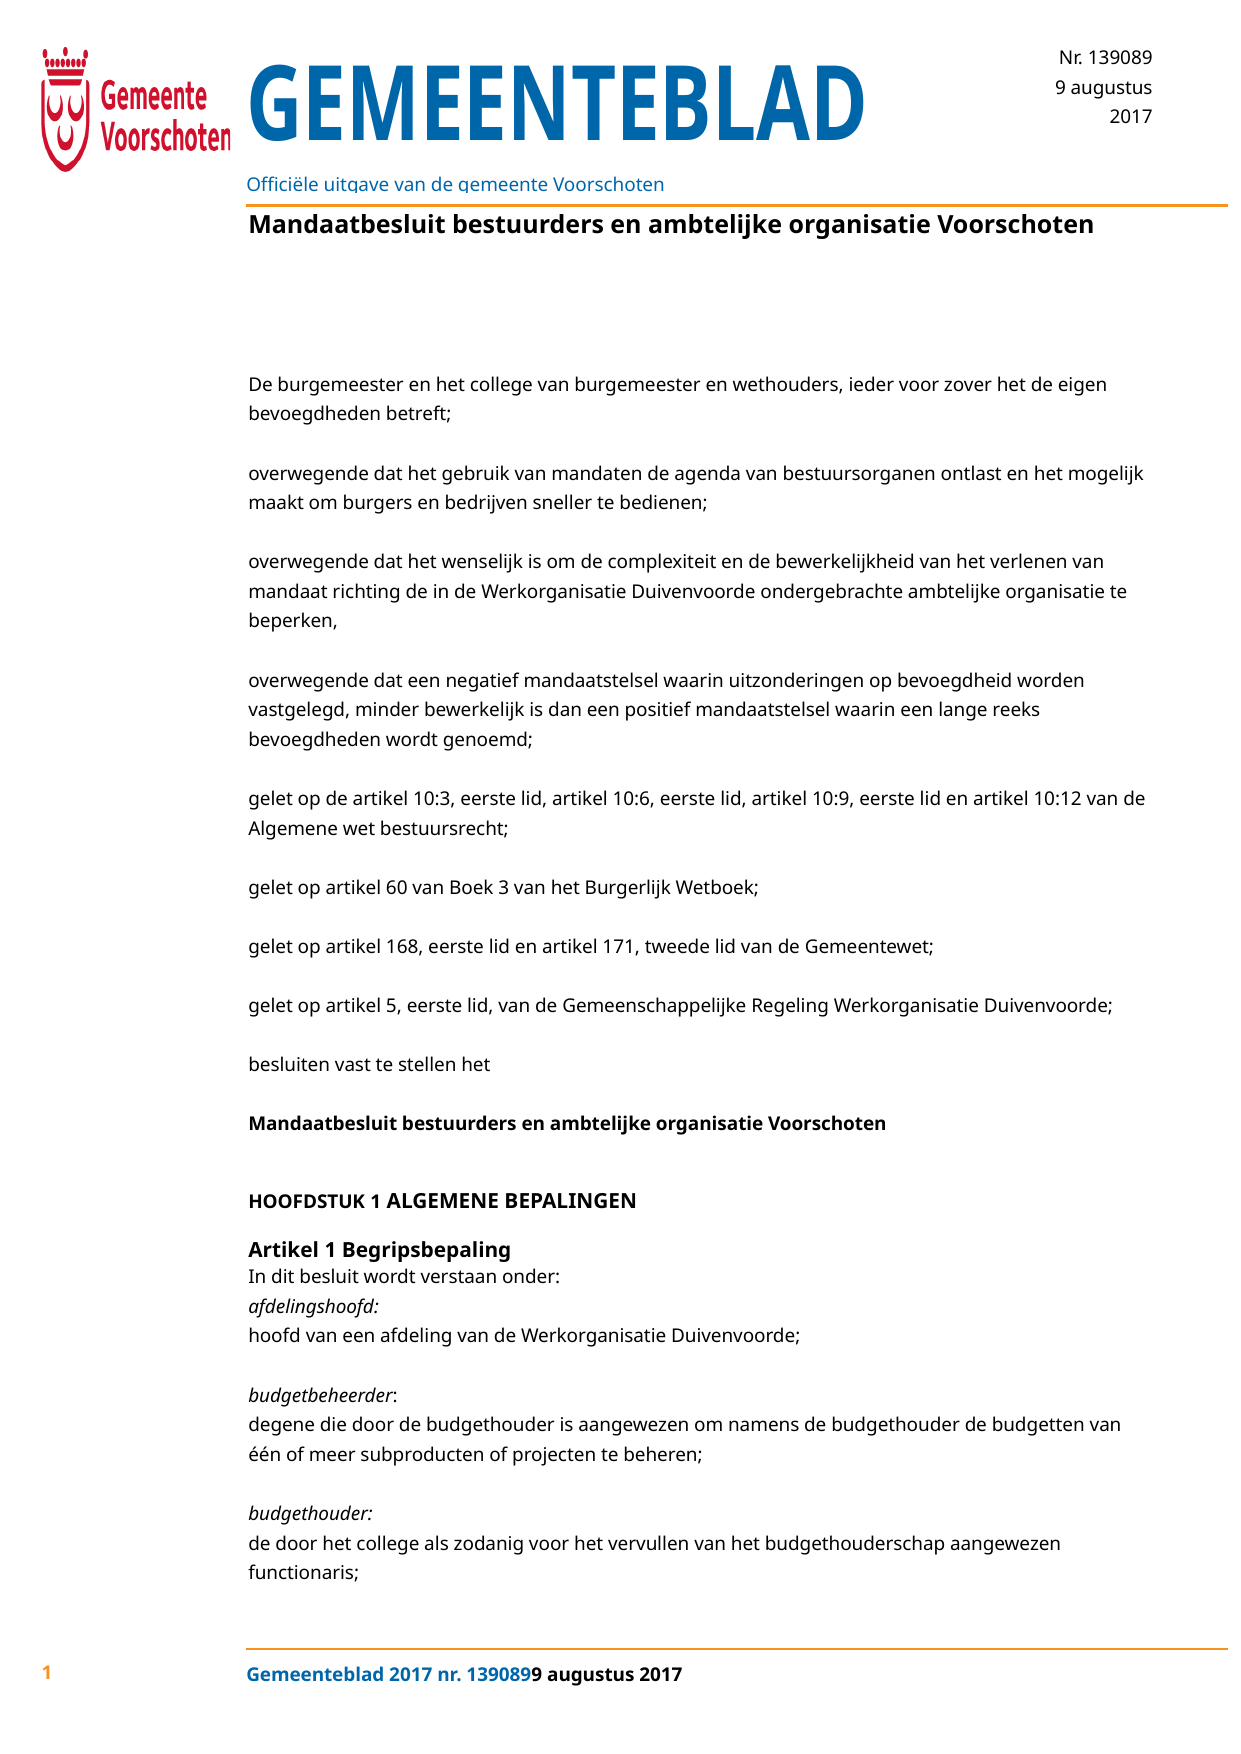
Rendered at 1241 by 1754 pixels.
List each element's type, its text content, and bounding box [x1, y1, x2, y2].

text Mandaatbesluit bestuurders en ambtelijke organisatie Voorschoten [248, 1111, 1152, 1136]
text Artikel 1 Begripsbepaling [248, 1235, 1152, 1263]
text budgethouder: [248, 1500, 1152, 1526]
text overwegende dat het gebruik van mandaten de agenda van bestuursorganen ontlast en het mogelijk maakt om burgers en bedrijven sneller te bedienen; [248, 460, 1152, 515]
text overwegende dat het wenselijk is om de complexiteit en de bewerkelijkheid van het verlenen van mandaat richting de in de Werkorganisatie Duivenvoorde ondergebrachte ambtelijke organisatie te beperken, [248, 548, 1152, 633]
text besluiten vast te stellen het [248, 1051, 1152, 1077]
text hoofd van een afdeling van de Werkorganisatie Duivenvoorde; [248, 1323, 1152, 1348]
text degene die door de budgethouder is aangewezen om namens de budgethouder de budgetten van één of meer subproducten of projecten te beheren; [248, 1411, 1152, 1467]
text budgetbeheerder: [248, 1382, 1152, 1408]
text HOOFDSTUK 1 ALGEMENE BEPALINGEN [248, 1186, 1152, 1214]
picture [41, 47, 231, 172]
text Mandaatbesluit bestuurders en ambtelijke organisatie Voorschoten [248, 207, 1152, 241]
text gelet op de artikel 10:3, eerste lid, artikel 10:6, eerste lid, artikel 10:9, eerste lid en artikel 10:12 van de Algemene wet bestuursrecht; [248, 785, 1152, 841]
text gelet op artikel 5, eerste lid, van de Gemeenschappelijke Regeling Werkorganisatie Duivenvoorde; [248, 992, 1152, 1018]
text gelet op artikel 168, eerste lid en artikel 171, tweede lid van de Gemeentewet; [248, 933, 1152, 959]
text gelet op artikel 60 van Boek 3 van het Burgerlijk Wetboek; [248, 874, 1152, 900]
text In dit besluit wordt verstaan onder: [248, 1263, 1152, 1289]
text de door het college als zodanig voor het vervullen van het budgethouderschap aangewezen functionaris; [248, 1530, 1152, 1585]
text afdelingshoofd: [248, 1293, 1152, 1319]
text De burgemeester en het college van burgemeester en wethouders, ieder voor zover het de eigen bevoegdheden betreft; [248, 371, 1152, 426]
text overwegende dat een negatief mandaatstelsel waarin uitzonderingen op bevoegdheid worden vastgelegd, minder bewerkelijk is dan een positief mandaatstelsel waarin een lange reeks bevoegdheden wordt genoemd; [248, 667, 1152, 752]
